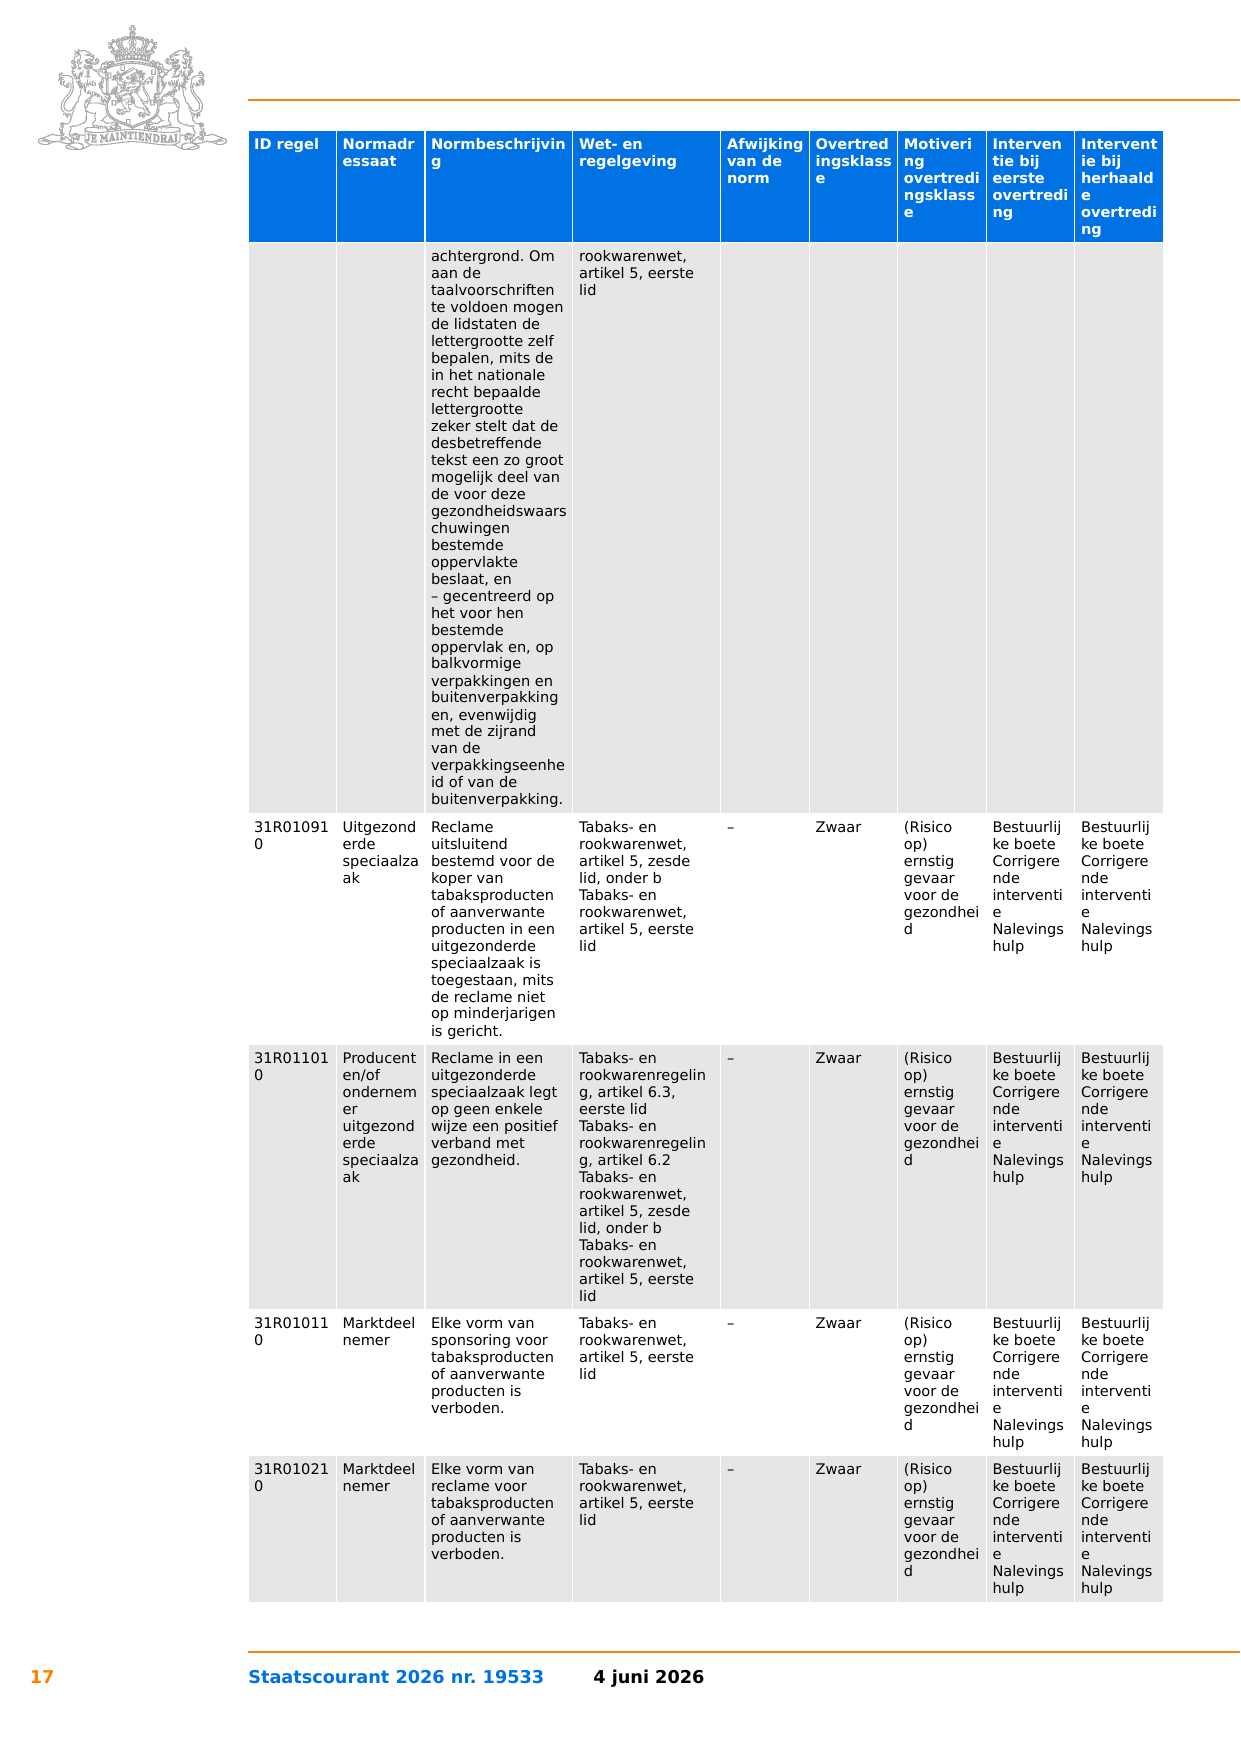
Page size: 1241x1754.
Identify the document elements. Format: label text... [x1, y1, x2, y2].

table_cell Marktdeelnemer [337, 1310, 424, 1455]
table_cell (Risico op) ernstig gevaar voor de gezondheid [898, 1045, 986, 1309]
table_cell Elke vorm van sponsoring voor tabaksproducten of aanverwante producten is verboden. [426, 1310, 572, 1455]
table_cell – [721, 1045, 809, 1309]
table_cell 31R010110 [249, 1310, 336, 1455]
table_cell [249, 243, 336, 813]
table_cell Bestuurlijke boete Corrigerende interventie Nalevingshulp [1075, 1456, 1163, 1602]
table_cell Producent en/of ondernemer uitgezonderde speciaalzaak [337, 1045, 424, 1309]
table_header ID regel [249, 131, 336, 242]
table_cell [337, 243, 424, 813]
table_cell (Risico op) ernstig gevaar voor de gezondheid [898, 1310, 986, 1455]
table_cell – [721, 1456, 809, 1602]
table_header Normbeschrijving [426, 131, 572, 242]
table_header Normadressaat [337, 131, 424, 242]
table_cell 31R010910 [249, 814, 336, 1044]
table_cell [987, 243, 1074, 813]
table_cell Bestuurlijke boete Corrigerende interventie Nalevingshulp [987, 814, 1074, 1044]
table_header Wet- en regelgeving [573, 131, 720, 242]
table_cell Uitgezonderde speciaalzaak [337, 814, 424, 1044]
table_cell Zwaar [810, 814, 897, 1044]
table_cell Bestuurlijke boete Corrigerende interventie Nalevingshulp [987, 1456, 1074, 1602]
table_cell Marktdeelnemer [337, 1456, 424, 1602]
table_cell 31R011010 [249, 1045, 336, 1309]
table_cell (Risico op) ernstig gevaar voor de gezondheid [898, 814, 986, 1044]
table_cell [810, 243, 897, 813]
table_cell Bestuurlijke boete Corrigerende interventie Nalevingshulp [1075, 1045, 1163, 1309]
table_cell Bestuurlijke boete Corrigerende interventie Nalevingshulp [1075, 1310, 1163, 1455]
table_cell Reclame in een uitgezonderde speciaalzaak legt op geen enkele wijze een positief verband met gezondheid. [426, 1045, 572, 1309]
table_cell Elke vorm van reclame voor tabaksproducten of aanverwante producten is verboden. [426, 1456, 572, 1602]
table_cell (Risico op) ernstig gevaar voor de gezondheid [898, 1456, 986, 1602]
table_header Interventie bij eerste overtreding [987, 131, 1074, 242]
table_cell Tabaks- en rookwarenwet, artikel 5, zesde lid, onder b Tabaks- en rookwarenwet, artikel 5, eerste lid [573, 814, 720, 1044]
table_header Motivering overtredingsklasse [898, 131, 986, 242]
table_cell Zwaar [810, 1045, 897, 1309]
table_cell Reclame uitsluitend bestemd voor de koper van tabaksproducten of aanverwante producten in een uitgezonderde speciaalzaak is toegestaan, mits de reclame niet op minderjarigen is gericht. [426, 814, 572, 1044]
table_cell [721, 243, 809, 813]
table_cell Tabaks- en rookwarenregeling, artikel 6.3, eerste lid Tabaks- en rookwarenregeling, artikel 6.2 Tabaks- en rookwarenwet, artikel 5, zesde lid, onder b Tabaks- en rookwarenwet, artikel 5, eerste lid [573, 1045, 720, 1309]
table_header Overtredingsklasse [810, 131, 897, 242]
table_cell Zwaar [810, 1310, 897, 1455]
table_cell achtergrond. Om aan de taalvoorschriften te voldoen mogen de lidstaten de lettergrootte zelf bepalen, mits de in het nationale recht bepaalde lettergrootte zeker stelt dat de desbetreffende tekst een zo groot mogelijk deel van de voor deze gezondheidswaarschuwingen bestemde oppervlakte beslaat, en – gecentreerd op het voor hen bestemde oppervlak en, op balkvormige verpakkingen en buitenverpakkingen, evenwijdig met de zijrand van de verpakkingseenheid of van de buitenverpakking. [426, 243, 572, 813]
table_header Interventie bij herhaalde overtreding [1075, 131, 1163, 242]
table_cell 31R010210 [249, 1456, 336, 1602]
table_cell Tabaks- en rookwarenwet, artikel 5, eerste lid [573, 1456, 720, 1602]
table_cell [1075, 243, 1163, 813]
table_cell – [721, 814, 809, 1044]
table_cell [898, 243, 986, 813]
picture [38, 25, 227, 150]
table_cell rookwarenwet, artikel 5, eerste lid [573, 243, 720, 813]
table_cell – [721, 1310, 809, 1455]
table_cell Tabaks- en rookwarenwet, artikel 5, eerste lid [573, 1310, 720, 1455]
table_cell Bestuurlijke boete Corrigerende interventie Nalevingshulp [987, 1310, 1074, 1455]
table_cell Zwaar [810, 1456, 897, 1602]
table_cell Bestuurlijke boete Corrigerende interventie Nalevingshulp [1075, 814, 1163, 1044]
table_header Afwijking van de norm [721, 131, 809, 242]
table_cell Bestuurlijke boete Corrigerende interventie Nalevingshulp [987, 1045, 1074, 1309]
